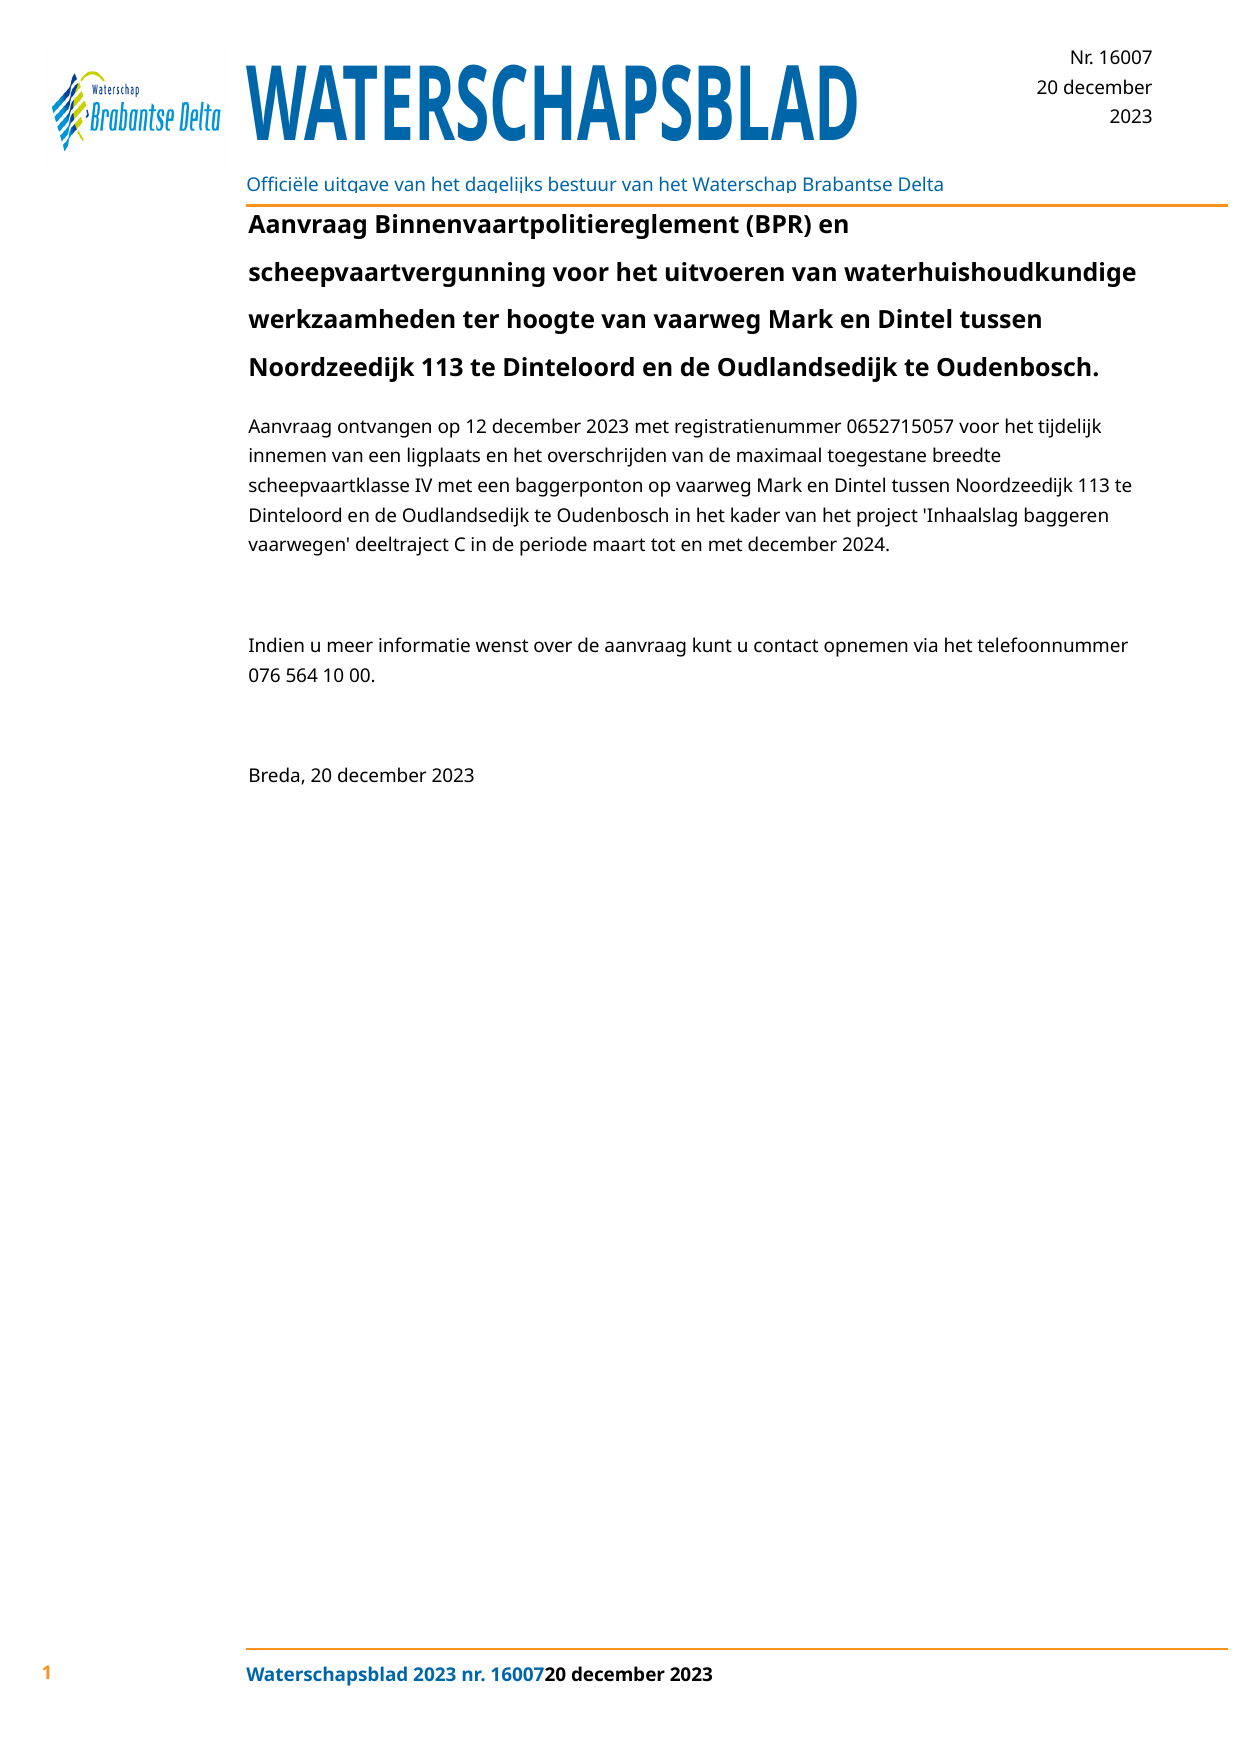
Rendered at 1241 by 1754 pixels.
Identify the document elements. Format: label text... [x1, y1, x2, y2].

text Indien u meer informatie wenst over de aanvraag kunt u contact opnemen via het telefoonnummer 076 564 10 00. [248, 632, 1152, 688]
text Breda, 20 december 2023 [248, 763, 1152, 788]
text Aanvraag ontvangen op 12 december 2023 met registratienummer 0652715057 voor het tijdelijk innemen van een ligplaats en het overschrijden van de maximaal toegestane breedte scheepvaartklasse IV met een baggerponton op vaarweg Mark en Dintel tussen Noordzeedijk 113 te Dinteloord en de Oudlandsedijk te Oudenbosch in het kader van het project 'Inhaalslag baggeren vaarwegen' deeltraject C in de periode maart tot en met december 2024. [248, 413, 1152, 557]
text Aanvraag Binnenvaartpolitiereglement (BPR) en scheepvaartvergunning voor het uitvoeren van waterhuishoudkundige werkzaamheden ter hoogte van vaarweg Mark en Dintel tussen Noordzeedijk 113 te Dinteloord en de Oudlandsedijk te Oudenbosch. [248, 207, 1152, 384]
picture [41, 47, 231, 172]
